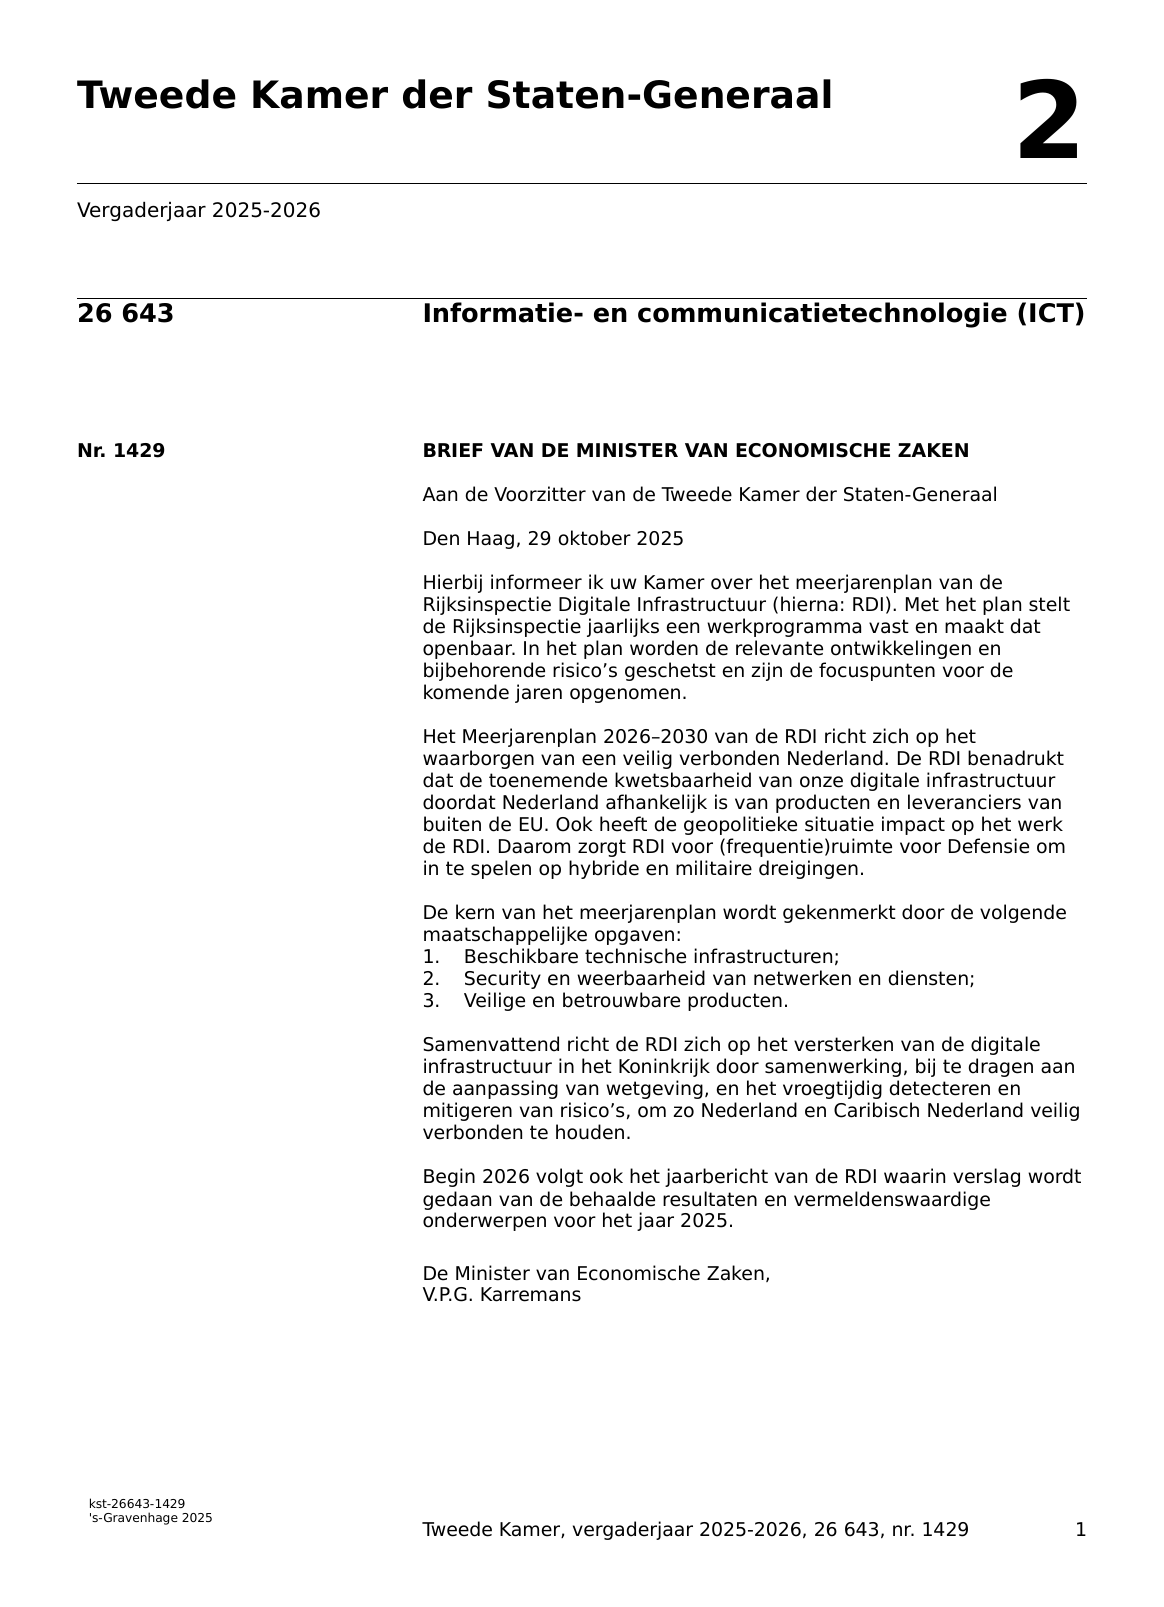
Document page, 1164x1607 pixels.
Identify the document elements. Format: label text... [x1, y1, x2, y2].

text Den Haag, 29 oktober 2025 [422, 528, 1087, 550]
text De kern van het meerjarenplan wordt gekenmerkt door de volgende maatschappelijke opgaven: [422, 902, 1087, 946]
text 1. Beschikbare technische infrastructuren; [422, 946, 1087, 968]
table_cell Vergaderjaar 2025-2026 [77, 184, 1087, 298]
text kst-26643-1429 [88, 1497, 323, 1511]
text Het Meerjarenplan 2026–2030 van de RDI richt zich op het waarborgen van een veilig verbonden Nederland. De RDI benadrukt dat de toenemende kwetsbaarheid van onze digitale infrastructuur doordat Nederland afhankelijk is van producten en leveranciers van buiten de EU. Ook heeft de geopolitieke situatie impact op het werk de RDI. Daarom zorgt RDI voor (frequentie)ruimte voor Defensie om in te spelen op hybride en militaire dreigingen. [422, 726, 1087, 880]
text Samenvattend richt de RDI zich op het versterken van de digitale infrastructuur in het Koninkrijk door samenwerking, bij te dragen aan de aanpassing van wetgeving, en het vroegtijdig detecteren en mitigeren van risico’s, om zo Nederland en Caribisch Nederland veilig verbonden te houden. [422, 1034, 1087, 1144]
text 2. Security en weerbaarheid van netwerken en diensten; [422, 968, 1087, 990]
text Hierbij informeer ik uw Kamer over het meerjarenplan van de Rijksinspectie Digitale Infrastructuur (hierna: RDI). Met het plan stelt de Rijksinspectie jaarlijks een werkprogramma vast en maakt dat openbaar. In het plan worden de relevante ontwikkelingen en bijbehorende risico’s geschetst en zijn de focuspunten voor de komende jaren opgenomen. [422, 572, 1087, 704]
subtitle 26 643 Informatie- en communicatietechnologie (ICT) [77, 299, 1087, 329]
table_header 2 [886, 59, 1087, 183]
subtitle Nr. 1429 BRIEF VAN DE MINISTER VAN ECONOMISCHE ZAKEN [77, 440, 1087, 462]
table_header Tweede Kamer der Staten-Generaal [77, 59, 886, 183]
text 's-Gravenhage 2025 [88, 1511, 323, 1525]
text Begin 2026 volgt ook het jaarbericht van de RDI waarin verslag wordt gedaan van de behaalde resultaten en vermeldenswaardige onderwerpen voor het jaar 2025. [422, 1166, 1087, 1232]
text De Minister van Economische Zaken, V.P.G. Karremans [422, 1262, 1087, 1306]
text Aan de Voorzitter van de Tweede Kamer der Staten-Generaal [422, 484, 1087, 506]
text 3. Veilige en betrouwbare producten. [422, 990, 1087, 1012]
